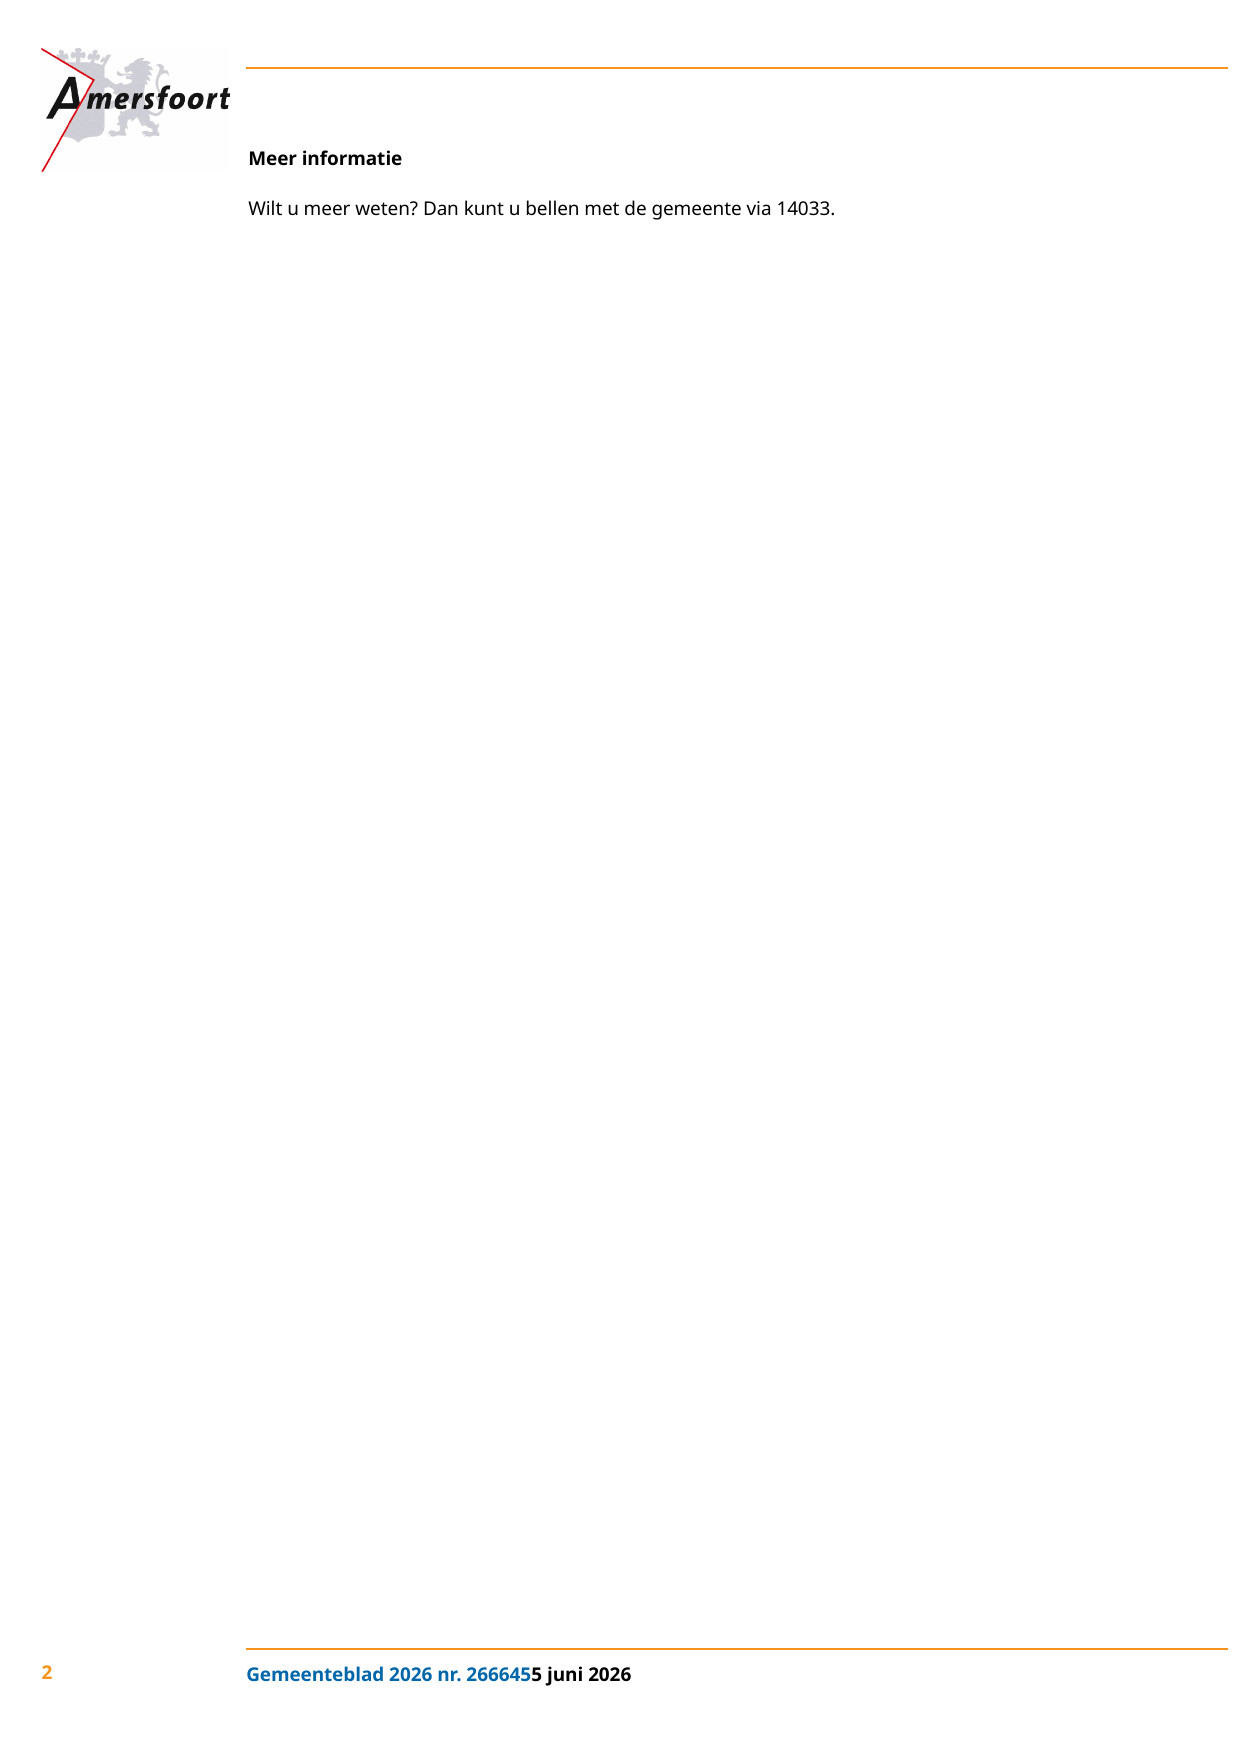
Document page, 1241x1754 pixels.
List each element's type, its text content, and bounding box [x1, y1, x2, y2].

text Meer informatie [248, 145, 1152, 171]
picture [41, 47, 231, 172]
text Wilt u meer weten? Dan kunt u bellen met de gemeente via 14033. [248, 196, 1152, 221]
